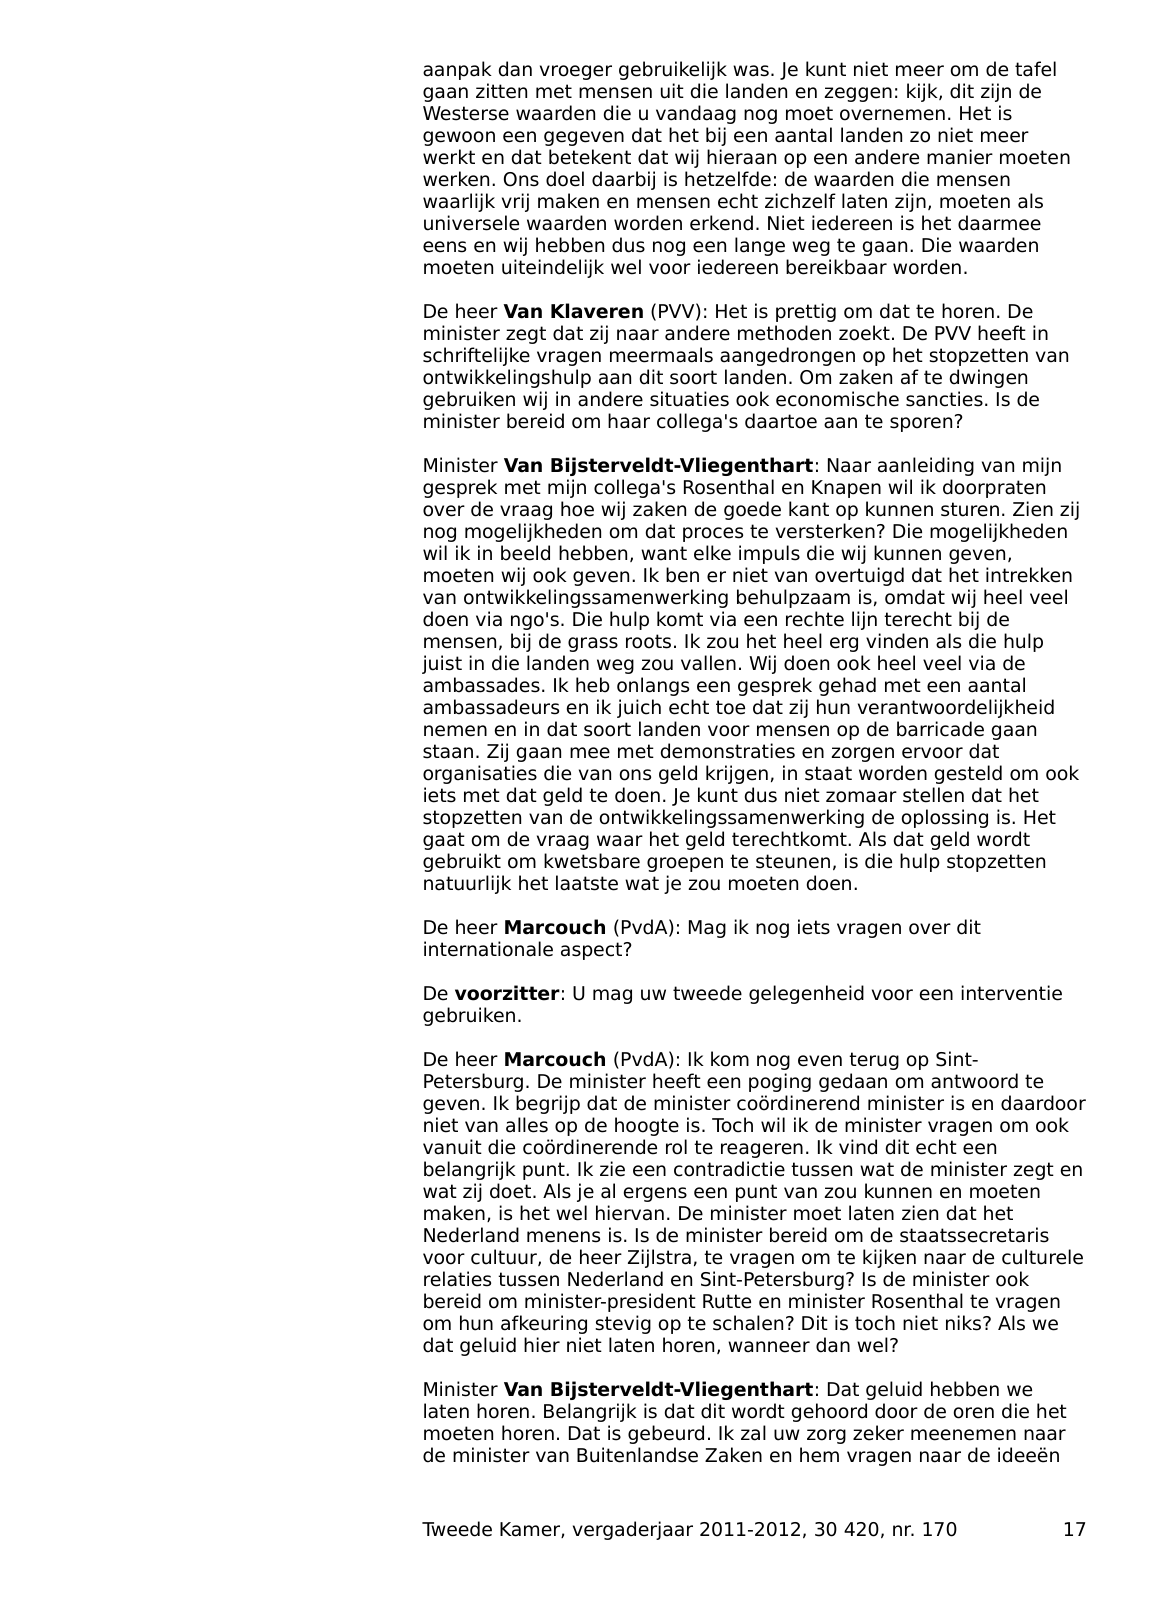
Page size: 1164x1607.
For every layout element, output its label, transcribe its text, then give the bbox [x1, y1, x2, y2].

text Minister Van Bijsterveldt-Vliegenthart: Dat geluid hebben we laten horen. Belangrijk is dat dit wordt gehoord door de oren die het moeten horen. Dat is gebeurd. Ik zal uw zorg zeker meenemen naar de minister van Buitenlandse Zaken en hem vragen naar de ideeën [422, 1379, 1087, 1467]
text aanpak dan vroeger gebruikelijk was. Je kunt niet meer om de tafel gaan zitten met mensen uit die landen en zeggen: kijk, dit zijn de Westerse waarden die u vandaag nog moet overnemen. Het is gewoon een gegeven dat het bij een aantal landen zo niet meer werkt en dat betekent dat wij hieraan op een andere manier moeten werken. Ons doel daarbij is hetzelfde: de waarden die mensen waarlijk vrij maken en mensen echt zichzelf laten zijn, moeten als universele waarden worden erkend. Niet iedereen is het daarmee eens en wij hebben dus nog een lange weg te gaan. Die waarden moeten uiteindelijk wel voor iedereen bereikbaar worden. [422, 59, 1087, 279]
text De heer Marcouch (PvdA): Mag ik nog iets vragen over dit internationale aspect? [422, 917, 1087, 961]
text Minister Van Bijsterveldt-Vliegenthart: Naar aanleiding van mijn gesprek met mijn collega's Rosenthal en Knapen wil ik doorpraten over de vraag hoe wij zaken de goede kant op kunnen sturen. Zien zij nog mogelijkheden om dat proces te versterken? Die mogelijkheden wil ik in beeld hebben, want elke impuls die wij kunnen geven, moeten wij ook geven. Ik ben er niet van overtuigd dat het intrekken van ontwikkelingssamenwerking behulpzaam is, omdat wij heel veel doen via ngo's. Die hulp komt via een rechte lijn terecht bij de mensen, bij de grass roots. Ik zou het heel erg vinden als die hulp juist in die landen weg zou vallen. Wij doen ook heel veel via de ambassades. Ik heb onlangs een gesprek gehad met een aantal ambassadeurs en ik juich echt toe dat zij hun verantwoordelijkheid nemen en in dat soort landen voor mensen op de barricade gaan staan. Zij gaan mee met demonstraties en zorgen ervoor dat organisaties die van ons geld krijgen, in staat worden gesteld om ook iets met dat geld te doen. Je kunt dus niet zomaar stellen dat het stopzetten van de ontwikkelingssamenwerking de oplossing is. Het gaat om de vraag waar het geld terechtkomt. Als dat geld wordt gebruikt om kwetsbare groepen te steunen, is die hulp stopzetten natuurlijk het laatste wat je zou moeten doen. [422, 455, 1087, 895]
text De heer Van Klaveren (PVV): Het is prettig om dat te horen. De minister zegt dat zij naar andere methoden zoekt. De PVV heeft in schriftelijke vragen meermaals aangedrongen op het stopzetten van ontwikkelingshulp aan dit soort landen. Om zaken af te dwingen gebruiken wij in andere situaties ook economische sancties. Is de minister bereid om haar collega's daartoe aan te sporen? [422, 301, 1087, 433]
text De heer Marcouch (PvdA): Ik kom nog even terug op Sint-Petersburg. De minister heeft een poging gedaan om antwoord te geven. Ik begrijp dat de minister coördinerend minister is en daardoor niet van alles op de hoogte is. Toch wil ik de minister vragen om ook vanuit die coördinerende rol te reageren. Ik vind dit echt een belangrijk punt. Ik zie een contradictie tussen wat de minister zegt en wat zij doet. Als je al ergens een punt van zou kunnen en moeten maken, is het wel hiervan. De minister moet laten zien dat het Nederland menens is. Is de minister bereid om de staatssecretaris voor cultuur, de heer Zijlstra, te vragen om te kijken naar de culturele relaties tussen Nederland en Sint-Petersburg? Is de minister ook bereid om minister-president Rutte en minister Rosenthal te vragen om hun afkeuring stevig op te schalen? Dit is toch niet niks? Als we dat geluid hier niet laten horen, wanneer dan wel? [422, 1049, 1087, 1357]
text De voorzitter: U mag uw tweede gelegenheid voor een interventie gebruiken. [422, 983, 1087, 1027]
